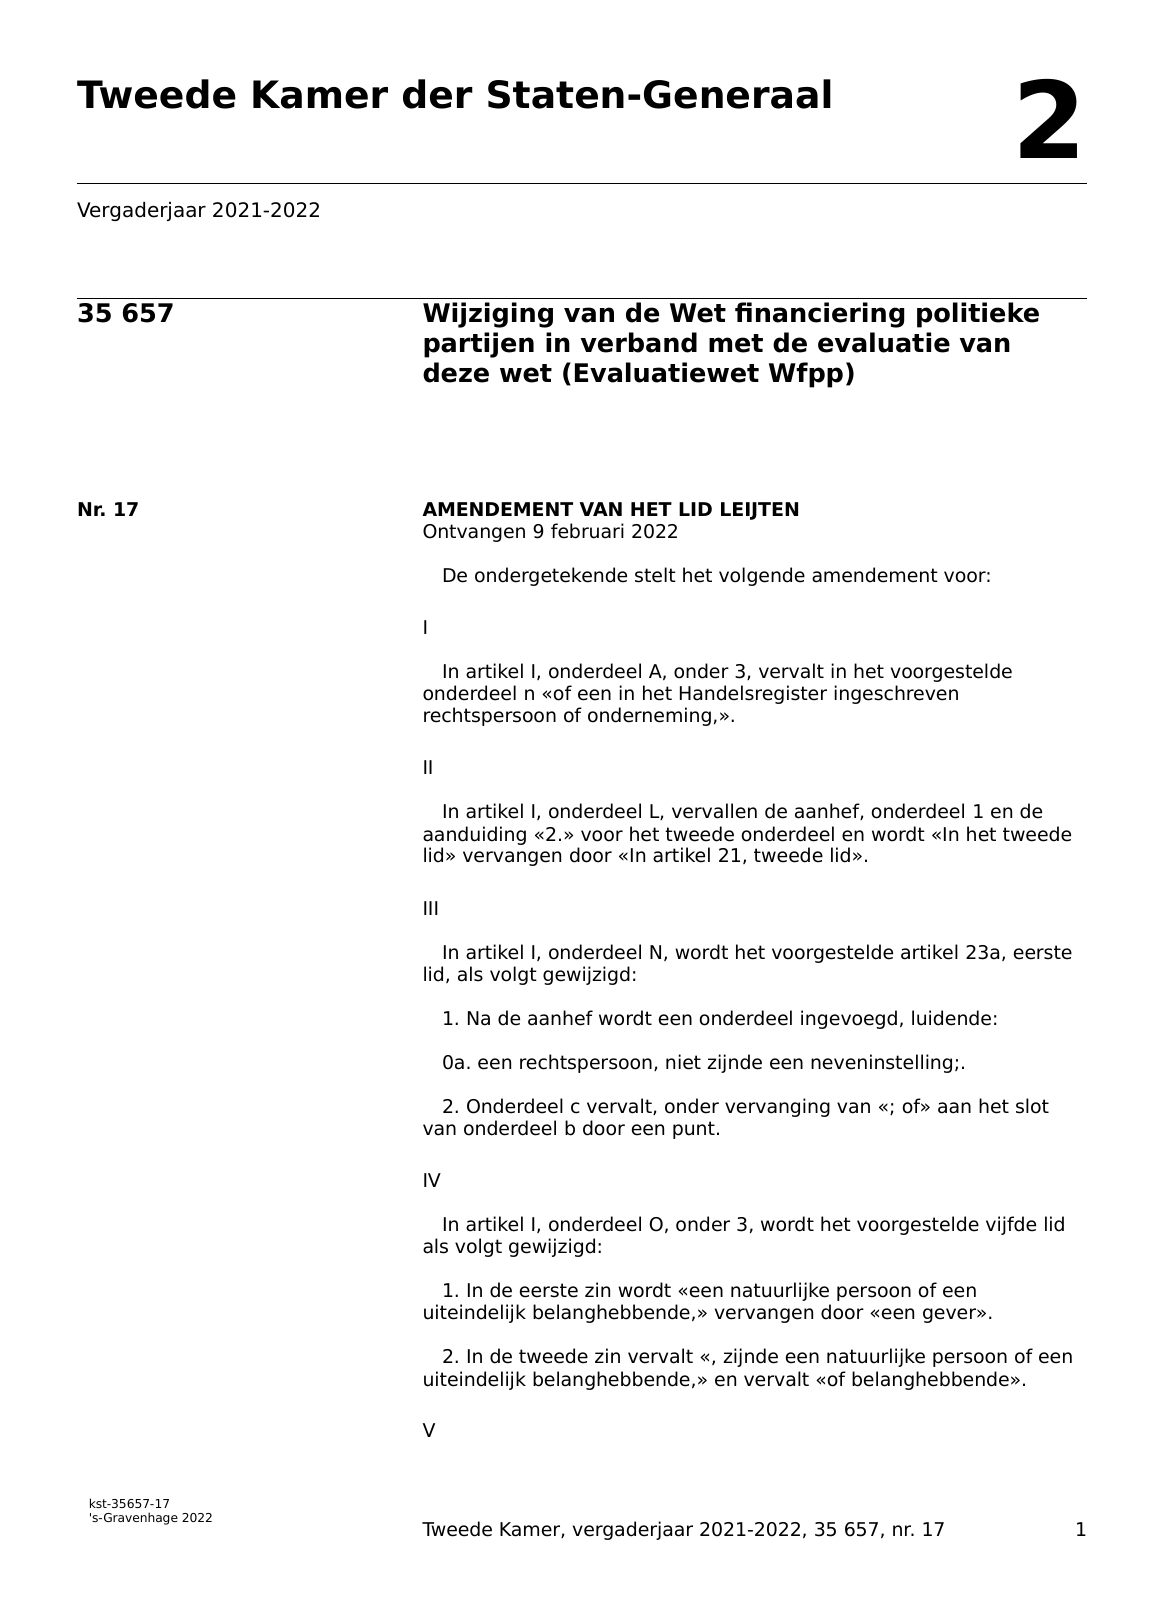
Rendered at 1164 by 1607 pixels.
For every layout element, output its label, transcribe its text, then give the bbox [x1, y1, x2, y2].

text In artikel I, onderdeel O, onder 3, wordt het voorgestelde vijfde lid als volgt gewijzigd: [422, 1214, 1087, 1258]
text 2. In de tweede zin vervalt «, zijnde een natuurlijke persoon of een uiteindelijk belanghebbende,» en vervalt «of belanghebbende». [422, 1346, 1087, 1390]
table_header 2 [886, 59, 1087, 183]
text 0a. een rechtspersoon, niet zijnde een neveninstelling;. [422, 1052, 1087, 1074]
text In artikel I, onderdeel L, vervallen de aanhef, onderdeel 1 en de aanduiding «2.» voor het tweede onderdeel en wordt «In het tweede lid» vervangen door «In artikel 21, tweede lid». [422, 801, 1087, 867]
subtitle Nr. 17 AMENDEMENT VAN HET LID LEIJTEN [77, 499, 1087, 521]
text 1. In de eerste zin wordt «een natuurlijke persoon of een uiteindelijk belanghebbende,» vervangen door «een gever». [422, 1280, 1087, 1324]
table_cell Vergaderjaar 2021-2022 [77, 184, 1087, 298]
subtitle II [422, 757, 1087, 779]
subtitle IV [422, 1170, 1087, 1192]
subtitle I [422, 617, 1087, 639]
text kst-35657-17 [88, 1497, 323, 1511]
subtitle 35 657 Wijziging van de Wet financiering politieke partijen in verband met de evaluatie van deze wet (Evaluatiewet Wfpp) [77, 299, 1087, 388]
subtitle V [422, 1420, 1087, 1442]
text De ondergetekende stelt het volgende amendement voor: [422, 565, 1087, 587]
table_header Tweede Kamer der Staten-Generaal [77, 59, 886, 183]
text In artikel I, onderdeel A, onder 3, vervalt in het voorgestelde onderdeel n «of een in het Handelsregister ingeschreven rechtspersoon of onderneming,». [422, 661, 1087, 727]
text 2. Onderdeel c vervalt, onder vervanging van «; of» aan het slot van onderdeel b door een punt. [422, 1096, 1087, 1140]
text Ontvangen 9 februari 2022 [422, 521, 1087, 543]
text 1. Na de aanhef wordt een onderdeel ingevoegd, luidende: [422, 1008, 1087, 1030]
text In artikel I, onderdeel N, wordt het voorgestelde artikel 23a, eerste lid, als volgt gewijzigd: [422, 942, 1087, 986]
subtitle III [422, 897, 1087, 919]
text 's-Gravenhage 2022 [88, 1511, 323, 1525]
